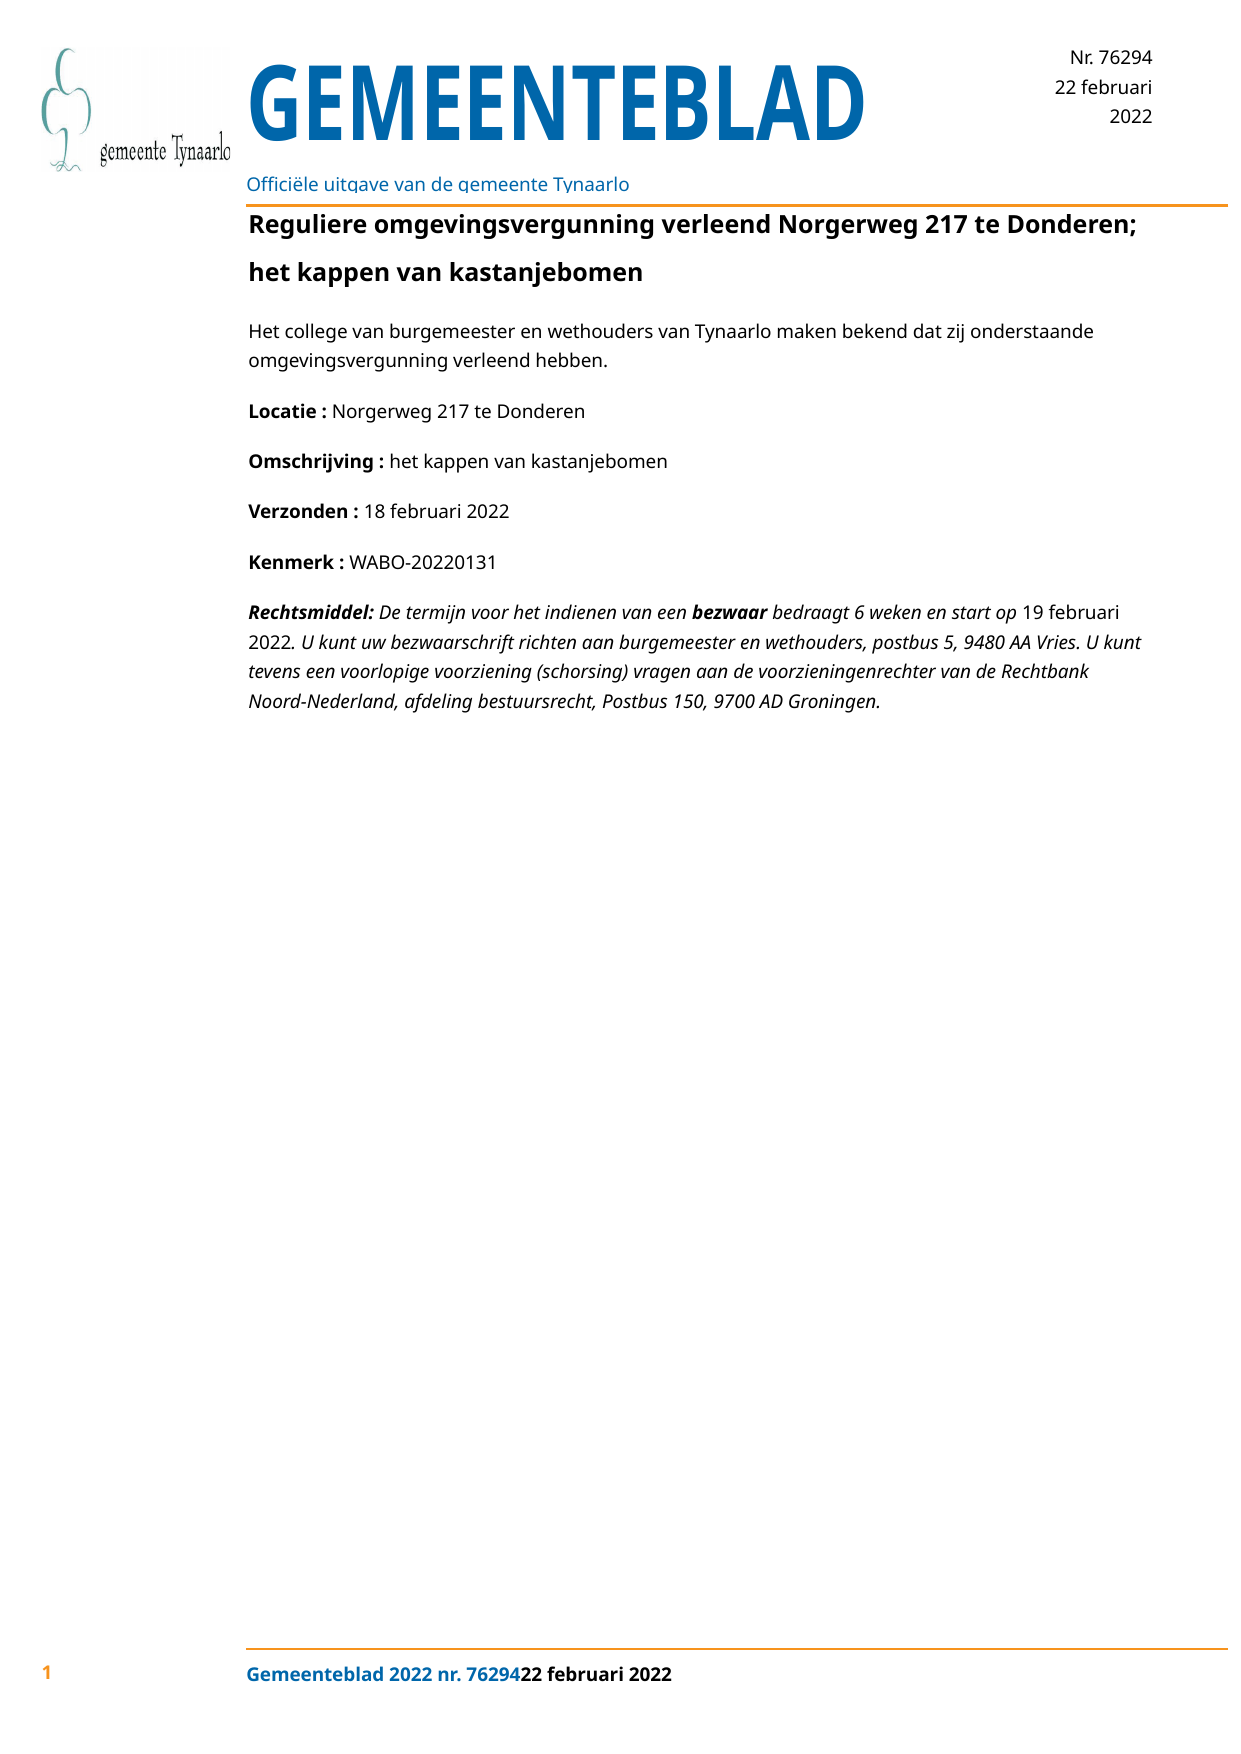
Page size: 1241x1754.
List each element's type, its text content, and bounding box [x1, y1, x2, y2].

text Verzonden : 18 februari 2022 [248, 499, 1152, 524]
text Omschrijving : het kappen van kastanjebomen [248, 448, 1152, 474]
picture [41, 47, 231, 172]
text Rechtsmiddel: De termijn voor het indienen van een bezwaar bedraagt 6 weken en start op 19 februari 2022. U kunt uw bezwaarschrift richten aan burgemeester en wethouders, postbus 5, 9480 AA Vries. U kunt tevens een voorlopige voorziening (schorsing) vragen aan de voorzieningenrechter van de Rechtbank Noord-Nederland, afdeling bestuursrecht, Postbus 150, 9700 AD Groningen. [248, 599, 1152, 714]
text Locatie : Norgerweg 217 te Donderen [248, 398, 1152, 424]
text Het college van burgemeester en wethouders van Tynaarlo maken bekend dat zij onderstaande omgevingsvergunning verleend hebben. [248, 318, 1152, 373]
text Reguliere omgevingsvergunning verleend Norgerweg 217 te Donderen; het kappen van kastanjebomen [248, 207, 1152, 288]
text Kenmerk : WABO-20220131 [248, 549, 1152, 575]
